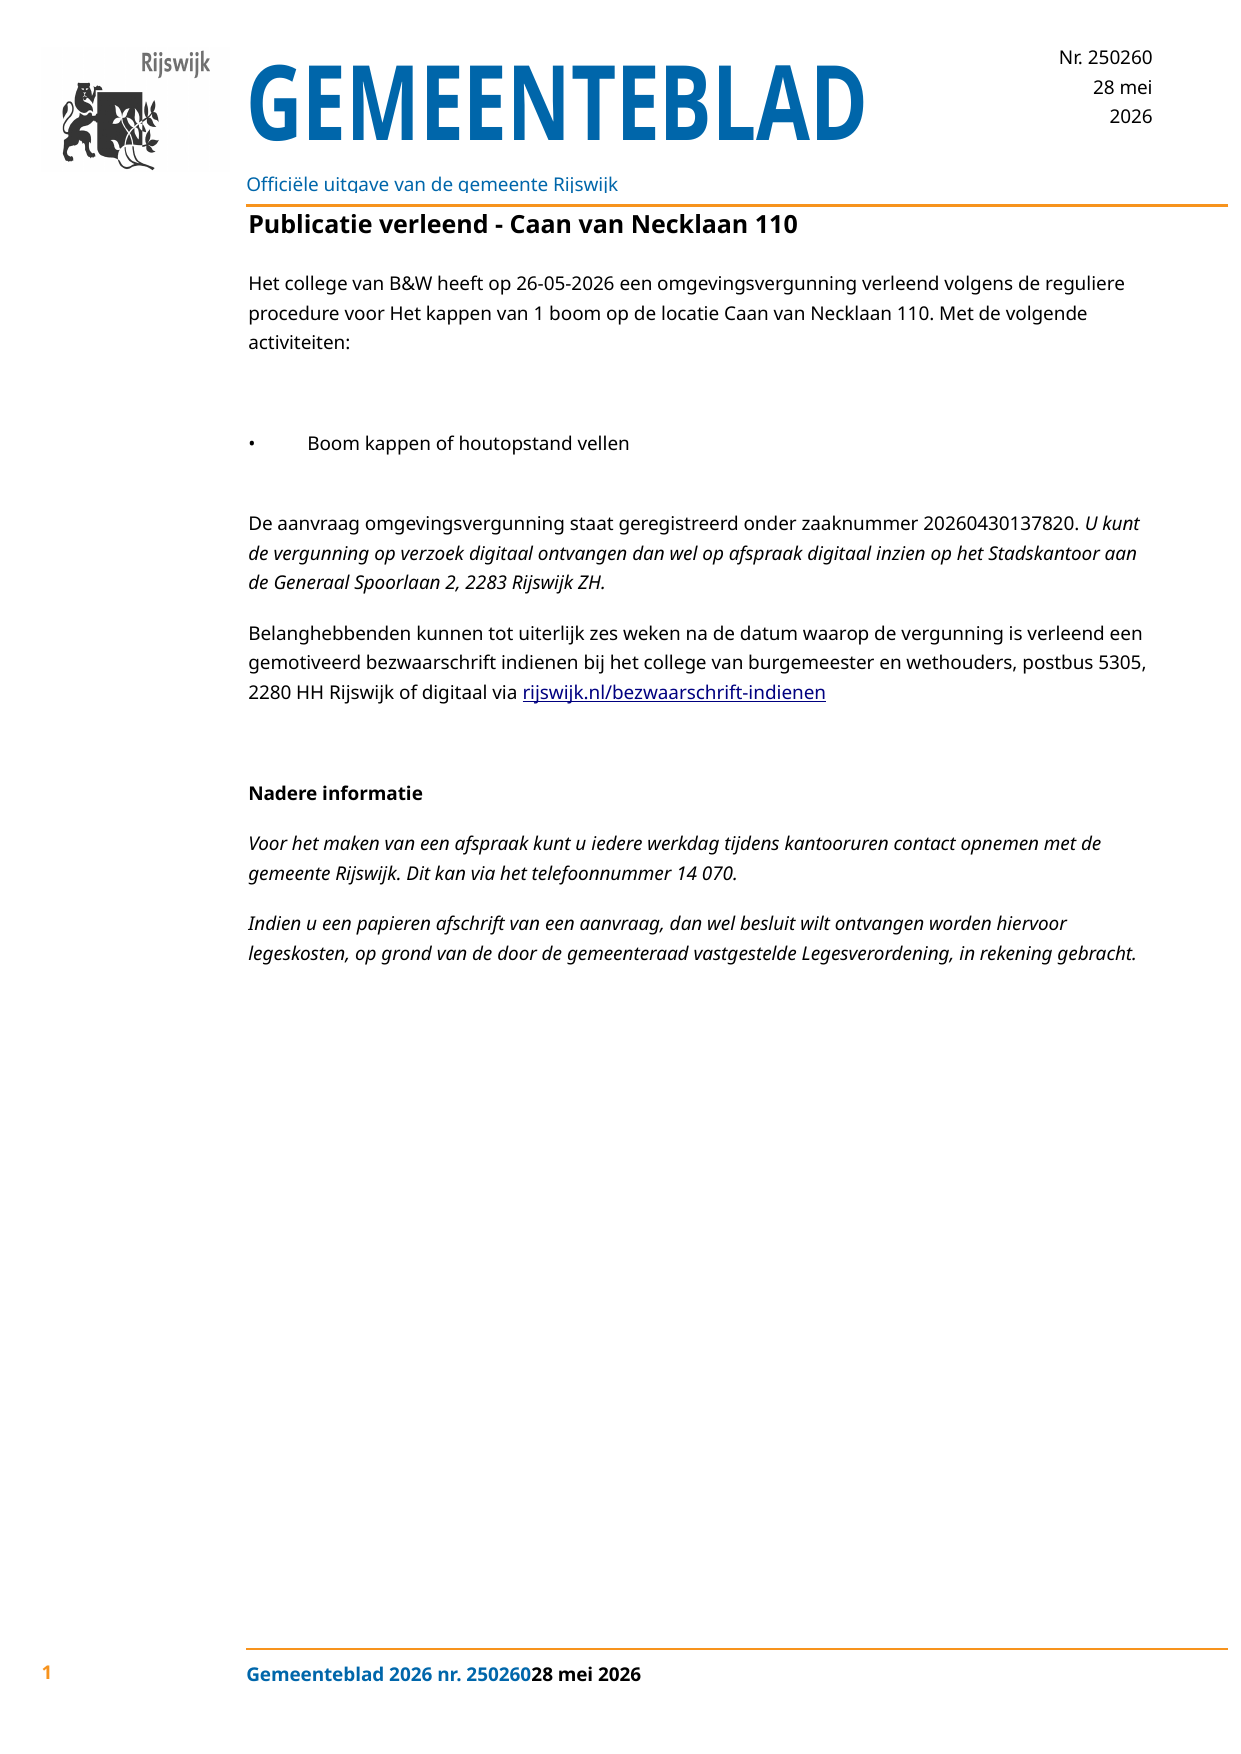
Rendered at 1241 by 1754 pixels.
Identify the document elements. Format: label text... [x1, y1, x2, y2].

text Voor het maken van een afspraak kunt u iedere werkdag tijdens kantooruren contact opnemen met de gemeente Rijswijk. Dit kan via het telefoonnummer 14 070. [248, 830, 1152, 886]
text Indien u een papieren afschrift van een aanvraag, dan wel besluit wilt ontvangen worden hiervoor legeskosten, op grond van de door de gemeenteraad vastgestelde Legesverordening, in rekening gebracht. [248, 910, 1152, 966]
picture [41, 47, 231, 172]
text Publicatie verleend - Caan van Necklaan 110 [248, 207, 1152, 241]
text De aanvraag omgevingsvergunning staat geregistreerd onder zaaknummer 20260430137820. U kunt de vergunning op verzoek digitaal ontvangen dan wel op afspraak digitaal inzien op het Stadskantoor aan de Generaal Spoorlaan 2, 2283 Rijswijk ZH. [248, 510, 1152, 595]
text Nadere informatie [248, 780, 1152, 806]
text Belanghebbenden kunnen tot uiterlijk zes weken na de datum waarop de vergunning is verleend een gemotiveerd bezwaarschrift indienen bij het college van burgemeester en wethouders, postbus 5305, 2280 HH Rijswijk of digitaal via rijswijk.nl/bezwaarschrift-indienen [248, 620, 1152, 705]
list Boom kappen of houtopstand vellen [248, 430, 1152, 456]
text Het college van B&W heeft op 26-05-2026 een omgevingsvergunning verleend volgens de reguliere procedure voor Het kappen van 1 boom op de locatie Caan van Necklaan 110. Met de volgende activiteiten: [248, 270, 1152, 355]
